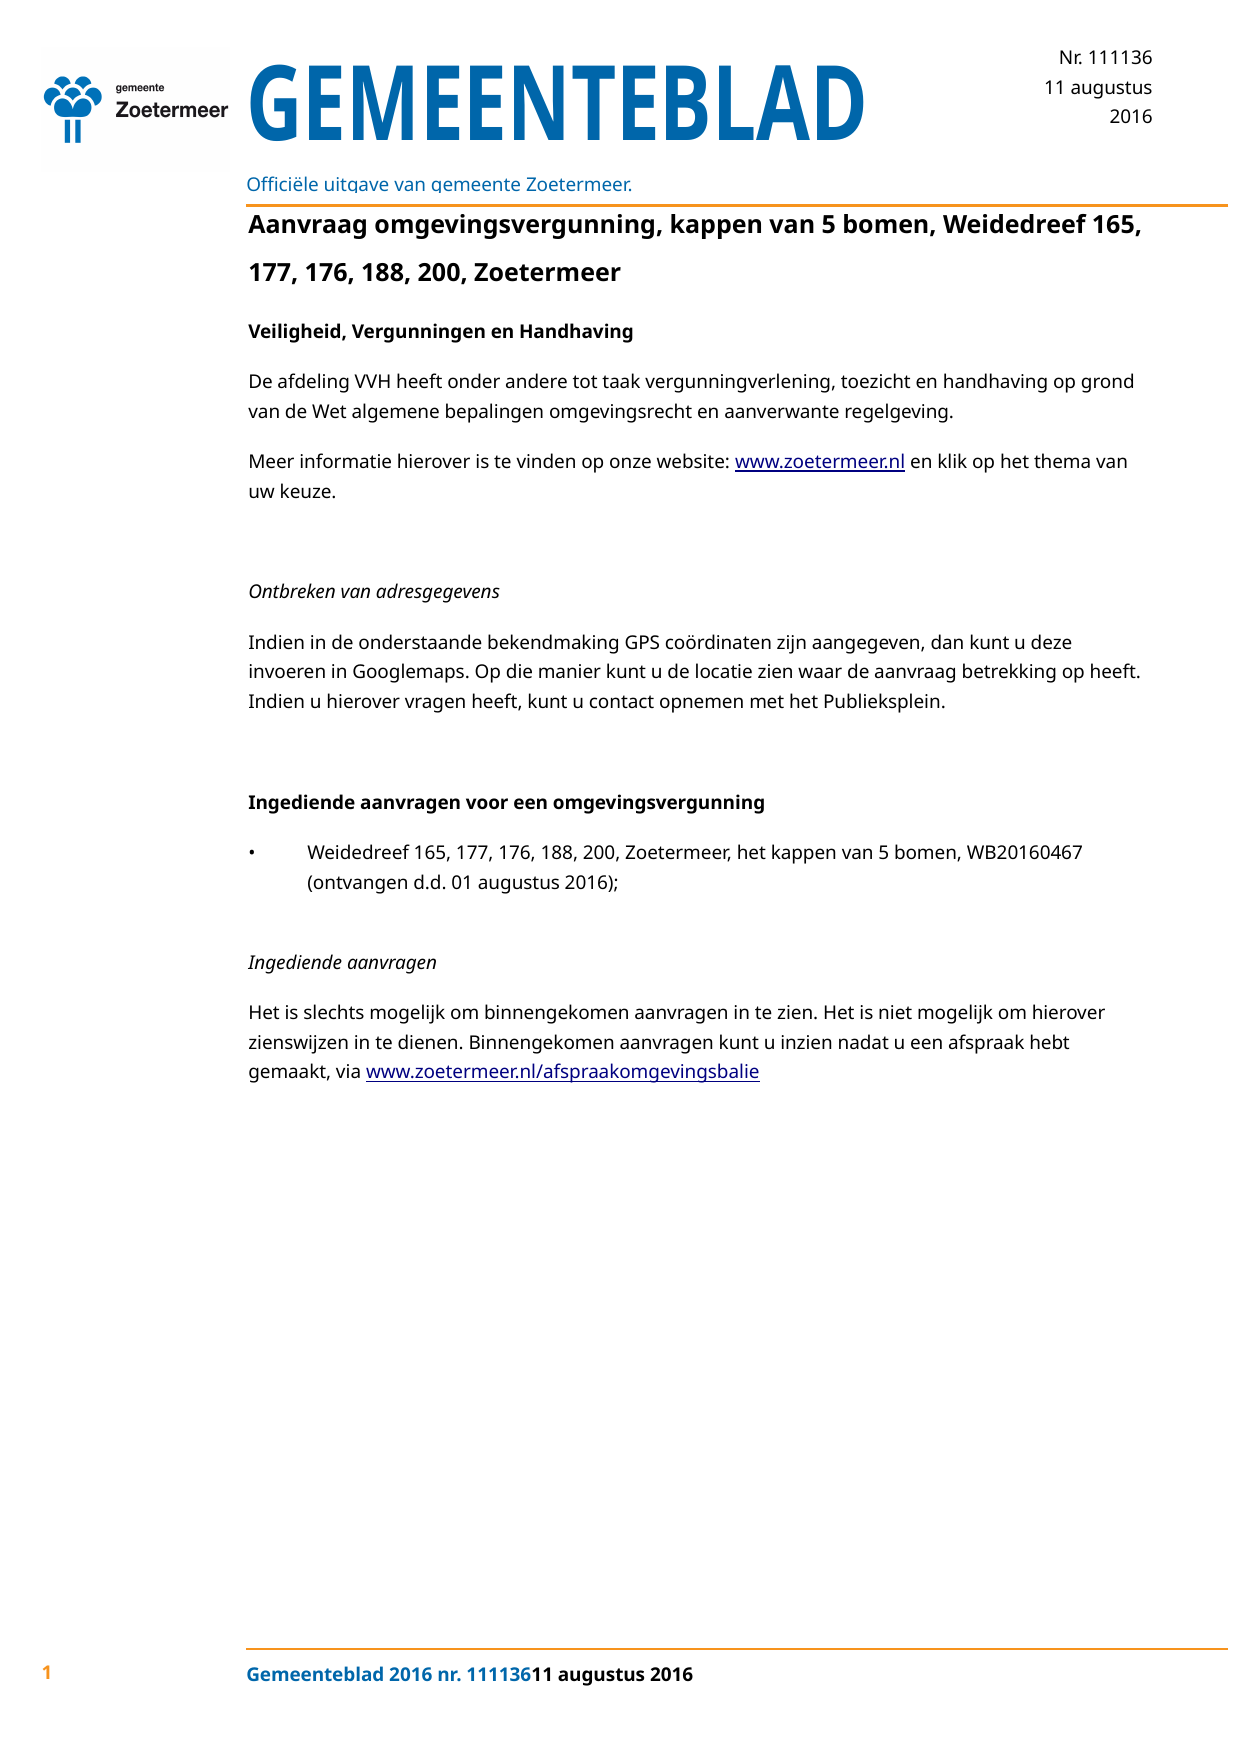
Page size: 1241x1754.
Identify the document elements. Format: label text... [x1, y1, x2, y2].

text Meer informatie hierover is te vinden op onze website: www.zoetermeer.nl en klik op het thema van uw keuze. [248, 448, 1152, 504]
list Weidedreef 165, 177, 176, 188, 200, Zoetermeer, het kappen van 5 bomen, WB20160467 (ontvangen d.d. 01 augustus 2016); [248, 839, 1152, 895]
text Het is slechts mogelijk om binnengekomen aanvragen in te zien. Het is niet mogelijk om hierover zienswijzen in te dienen. Binnengekomen aanvragen kunt u inzien nadat u een afspraak hebt gemaakt, via www.zoetermeer.nl/afspraakomgevingsbalie [248, 999, 1152, 1084]
text De afdeling VVH heeft onder andere tot taak vergunningverlening, toezicht en handhaving op grond van de Wet algemene bepalingen omgevingsrecht en aanverwante regelgeving. [248, 368, 1152, 424]
text Veiligheid, Vergunningen en Handhaving [248, 318, 1152, 344]
text Ontbreken van adresgegevens [248, 579, 1152, 604]
text Indien in de onderstaande bekendmaking GPS coördinaten zijn aangegeven, dan kunt u deze invoeren in Googlemaps. Op die manier kunt u de locatie zien waar de aanvraag betrekking op heeft. Indien u hierover vragen heeft, kunt u contact opnemen met het Publieksplein. [248, 629, 1152, 714]
text Ingediende aanvragen [248, 949, 1152, 975]
text Ingediende aanvragen voor een omgevingsvergunning [248, 789, 1152, 815]
picture [41, 47, 231, 172]
text Aanvraag omgevingsvergunning, kappen van 5 bomen, Weidedreef 165, 177, 176, 188, 200, Zoetermeer [248, 207, 1152, 288]
